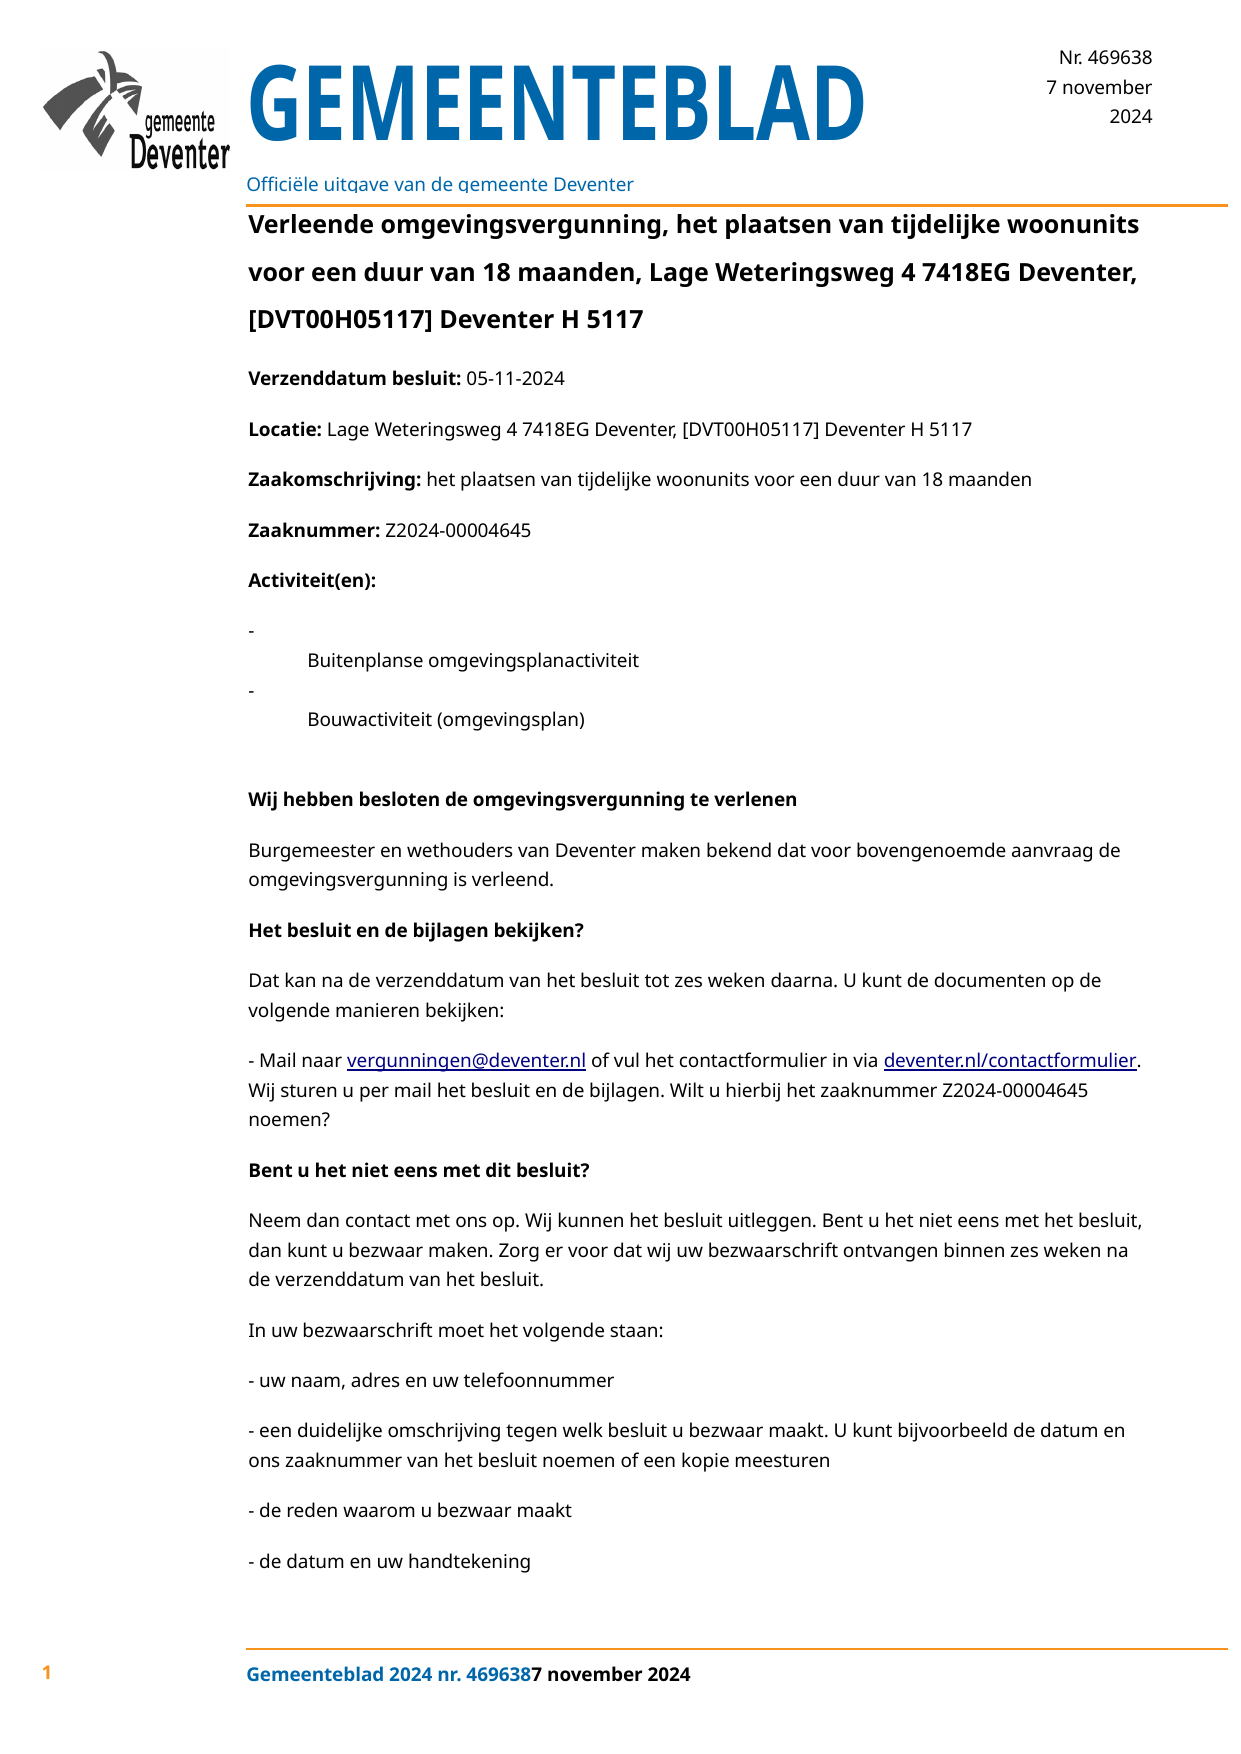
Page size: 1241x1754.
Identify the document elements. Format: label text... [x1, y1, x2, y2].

text In uw bezwaarschrift moet het volgende staan: [248, 1317, 1152, 1342]
text Activiteit(en): [248, 567, 1152, 593]
text Verleende omgevingsvergunning, het plaatsen van tijdelijke woonunits voor een duur van 18 maanden, Lage Weteringsweg 4 7418EG Deventer, [DVT00H05117] Deventer H 5117 [248, 207, 1152, 336]
text Het besluit en de bijlagen bekijken? [248, 917, 1152, 942]
text Zaakomschrijving: het plaatsen van tijdelijke woonunits voor een duur van 18 maanden [248, 466, 1152, 492]
text - uw naam, adres en uw telefoonnummer [248, 1367, 1152, 1393]
text Bent u het niet eens met dit besluit? [248, 1157, 1152, 1182]
text - de reden waarom u bezwaar maakt [248, 1498, 1152, 1523]
picture [41, 47, 231, 172]
text Neem dan contact met ons op. Wij kunnen het besluit uitleggen. Bent u het niet eens met het besluit, dan kunt u bezwaar maken. Zorg er voor dat wij uw bezwaarschrift ontvangen binnen zes weken na de verzenddatum van het besluit. [248, 1207, 1152, 1292]
list Bouwactiviteit (omgevingsplan) [248, 706, 1152, 732]
text Wij hebben besloten de omgevingsvergunning te verlenen [248, 786, 1152, 812]
list Buitenplanse omgevingsplanactiviteit [248, 647, 1152, 673]
text - een duidelijke omschrijving tegen welk besluit u bezwaar maakt. U kunt bijvoorbeeld de datum en ons zaaknummer van het besluit noemen of een kopie meesturen [248, 1418, 1152, 1473]
text Dat kan na de verzenddatum van het besluit tot zes weken daarna. U kunt de documenten op de volgende manieren bekijken: [248, 967, 1152, 1022]
text - de datum en uw handtekening [248, 1548, 1152, 1574]
text - Mail naar vergunningen@deventer.nl of vul het contactformulier in via deventer.nl/contactformulier. Wij sturen u per mail het besluit en de bijlagen. Wilt u hierbij het zaaknummer Z2024-00004645 noemen? [248, 1047, 1152, 1132]
text Zaaknummer: Z2024-00004645 [248, 517, 1152, 542]
text Verzenddatum besluit: 05-11-2024 [248, 366, 1152, 391]
text Burgemeester en wethouders van Deventer maken bekend dat voor bovengenoemde aanvraag de omgevingsvergunning is verleend. [248, 837, 1152, 892]
text Locatie: Lage Weteringsweg 4 7418EG Deventer, [DVT00H05117] Deventer H 5117 [248, 416, 1152, 442]
